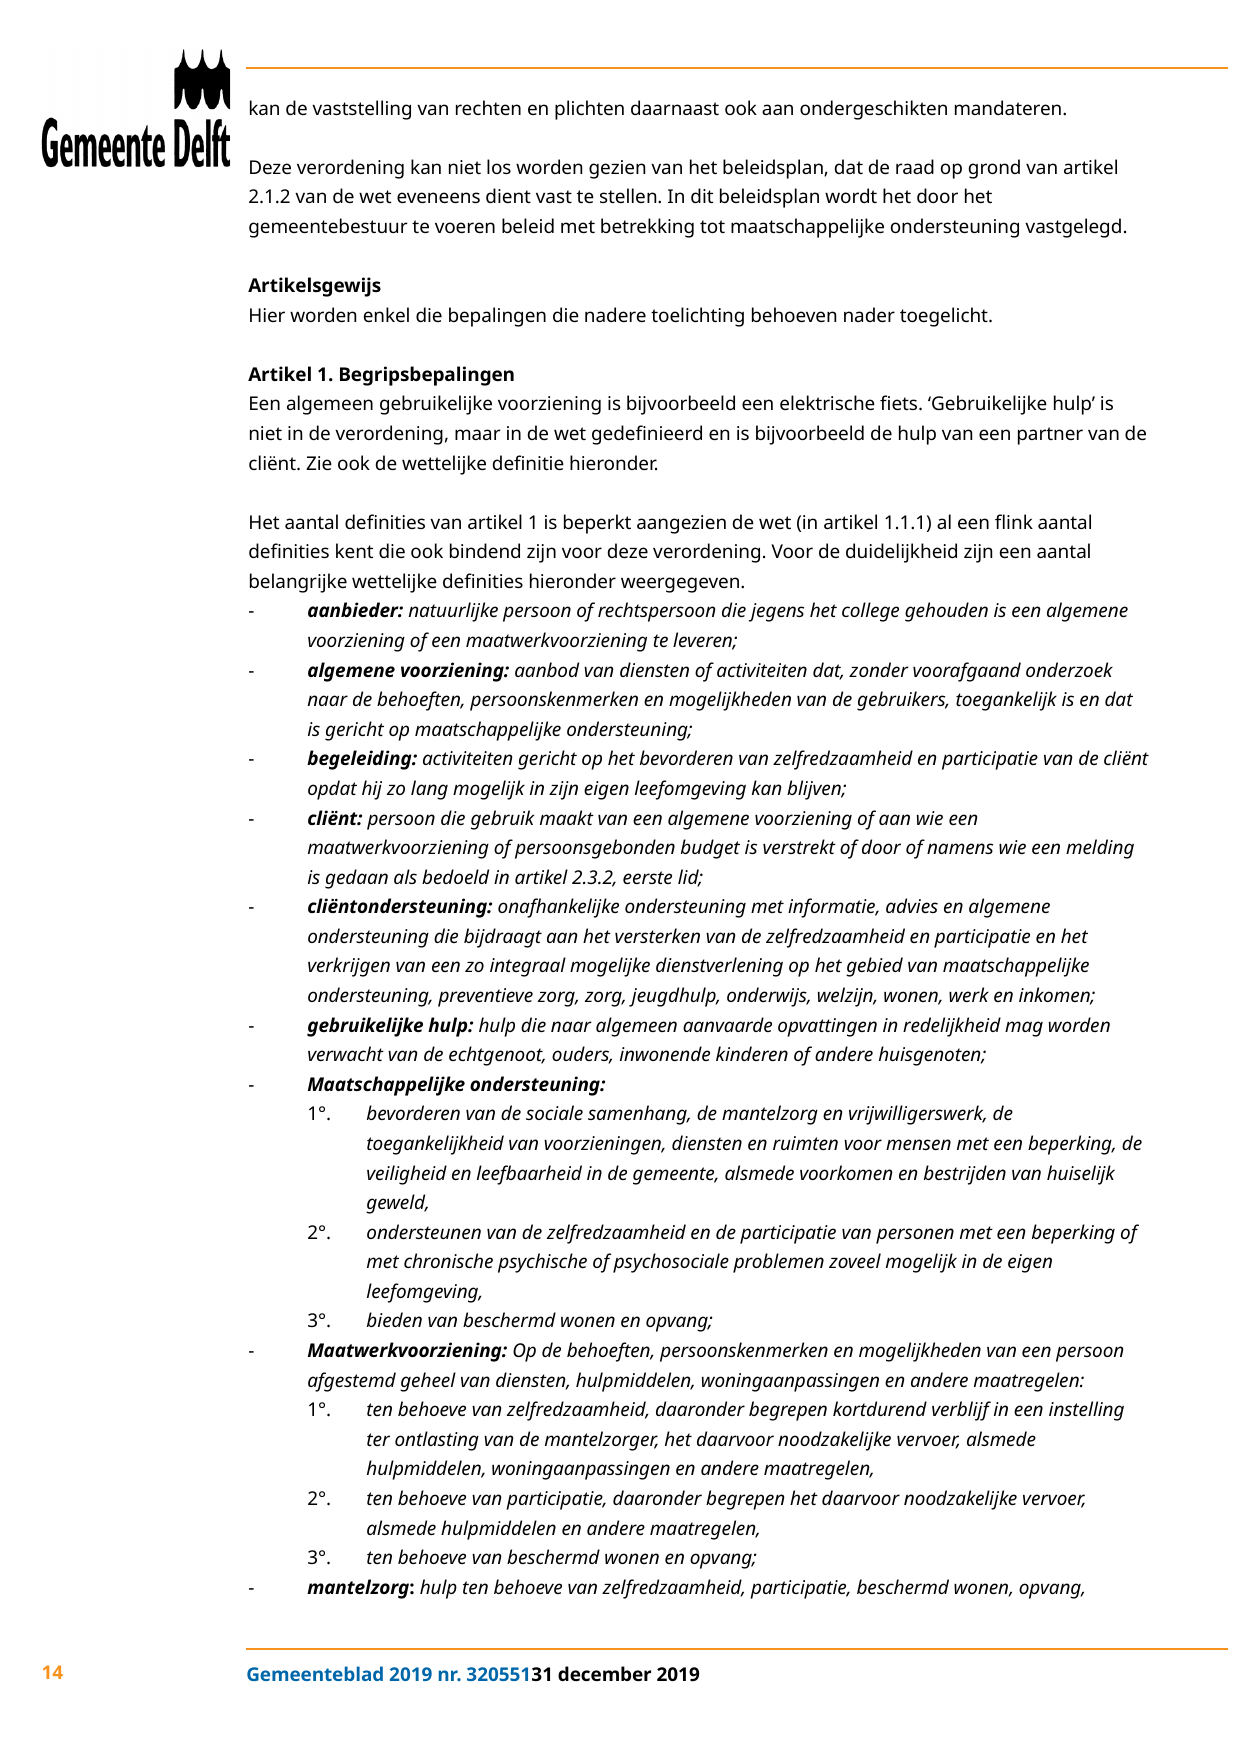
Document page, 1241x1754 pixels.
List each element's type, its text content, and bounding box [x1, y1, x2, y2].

list mantelzorg: hulp ten behoeve van zelfredzaamheid, participatie, beschermd wonen, opvang, [248, 1574, 1152, 1600]
list bevorderen van de sociale samenhang, de mantelzorg en vrijwilligerswerk, de toegankelijkheid van voorzieningen, diensten en ruimten voor mensen met een beperking, de veiligheid en leefbaarheid in de gemeente, alsmede voorkomen en bestrijden van huiselijk geweld, [307, 1101, 1152, 1215]
list ten behoeve van beschermd wonen en opvang; [307, 1544, 1152, 1570]
list ten behoeve van participatie, daaronder begrepen het daarvoor noodzakelijke vervoer, alsmede hulpmiddelen en andere maatregelen, [307, 1485, 1152, 1541]
list ondersteunen van de zelfredzaamheid en de participatie van personen met een beperking of met chronische psychische of psychosociale problemen zoveel mogelijk in de eigen leefomgeving, [307, 1219, 1152, 1304]
text Artikel 1. Begripsbepalingen [248, 361, 1152, 387]
text Een algemeen gebruikelijke voorziening is bijvoorbeeld een elektrische fiets. ‘Gebruikelijke hulp’ is niet in de verordening, maar in de wet gedefinieerd en is bijvoorbeeld de hulp van een partner van de cliënt. Zie ook de wettelijke definitie hieronder. [248, 391, 1152, 476]
text Artikelsgewijs [248, 272, 1152, 298]
list cliënt: persoon die gebruik maakt van een algemene voorziening of aan wie een maatwerkvoorziening of persoonsgebonden budget is verstrekt of door of namens wie een melding is gedaan als bedoeld in artikel 2.3.2, eerste lid; [248, 805, 1152, 890]
text Hier worden enkel die bepalingen die nadere toelichting behoeven nader toegelicht. [248, 302, 1152, 328]
picture [41, 47, 231, 172]
text Deze verordening kan niet los worden gezien van het beleidsplan, dat de raad op grond van artikel 2.1.2 van de wet eveneens dient vast te stellen. In dit beleidsplan wordt het door het gemeentebestuur te voeren beleid met betrekking tot maatschappelijke ondersteuning vastgelegd. [248, 154, 1152, 239]
list bieden van beschermd wonen en opvang; [307, 1308, 1152, 1333]
list cliёntondersteuning: onafhankelijke ondersteuning met informatie, advies en algemene ondersteuning die bijdraagt aan het versterken van de zelfredzaamheid en participatie en het verkrijgen van een zo integraal mogelijke dienstverlening op het gebied van maatschappelijke ondersteuning, preventieve zorg, zorg, jeugdhulp, onderwijs, welzijn, wonen, werk en inkomen; [248, 893, 1152, 1008]
list algemene voorziening: aanbod van diensten of activiteiten dat, zonder voorafgaand onderzoek naar de behoeften, persoonskenmerken en mogelijkheden van de gebruikers, toegankelijk is en dat is gericht op maatschappelijke ondersteuning; [248, 657, 1152, 742]
text Het aantal definities van artikel 1 is beperkt aangezien de wet (in artikel 1.1.1) al een flink aantal definities kent die ook bindend zijn voor deze verordening. Voor de duidelijkheid zijn een aantal belangrijke wettelijke definities hieronder weergegeven. [248, 509, 1152, 594]
text kan de vaststelling van rechten en plichten daarnaast ook aan ondergeschikten mandateren. [248, 95, 1152, 121]
list gebruikelijke hulp: hulp die naar algemeen aanvaarde opvattingen in redelijkheid mag worden verwacht van de echtgenoot, ouders, inwonende kinderen of andere huisgenoten; [248, 1012, 1152, 1067]
list Maatwerkvoorziening: Op de behoeften, persoonskenmerken en mogelijkheden van een persoon afgestemd geheel van diensten, hulpmiddelen, woningaanpassingen en andere maatregelen: [248, 1337, 1152, 1393]
list aanbieder: natuurlijke persoon of rechtspersoon die jegens het college gehouden is een algemene voorziening of een maatwerkvoorziening te leveren; [248, 598, 1152, 653]
list begeleiding: activiteiten gericht op het bevorderen van zelfredzaamheid en participatie van de cliënt opdat hij zo lang mogelijk in zijn eigen leefomgeving kan blijven; [248, 746, 1152, 801]
list Maatschappelijke ondersteuning: [248, 1071, 1152, 1097]
list ten behoeve van zelfredzaamheid, daaronder begrepen kortdurend verblijf in een instelling ter ontlasting van de mantelzorger, het daarvoor noodzakelijke vervoer, alsmede hulpmiddelen, woningaanpassingen en andere maatregelen, [307, 1396, 1152, 1481]
